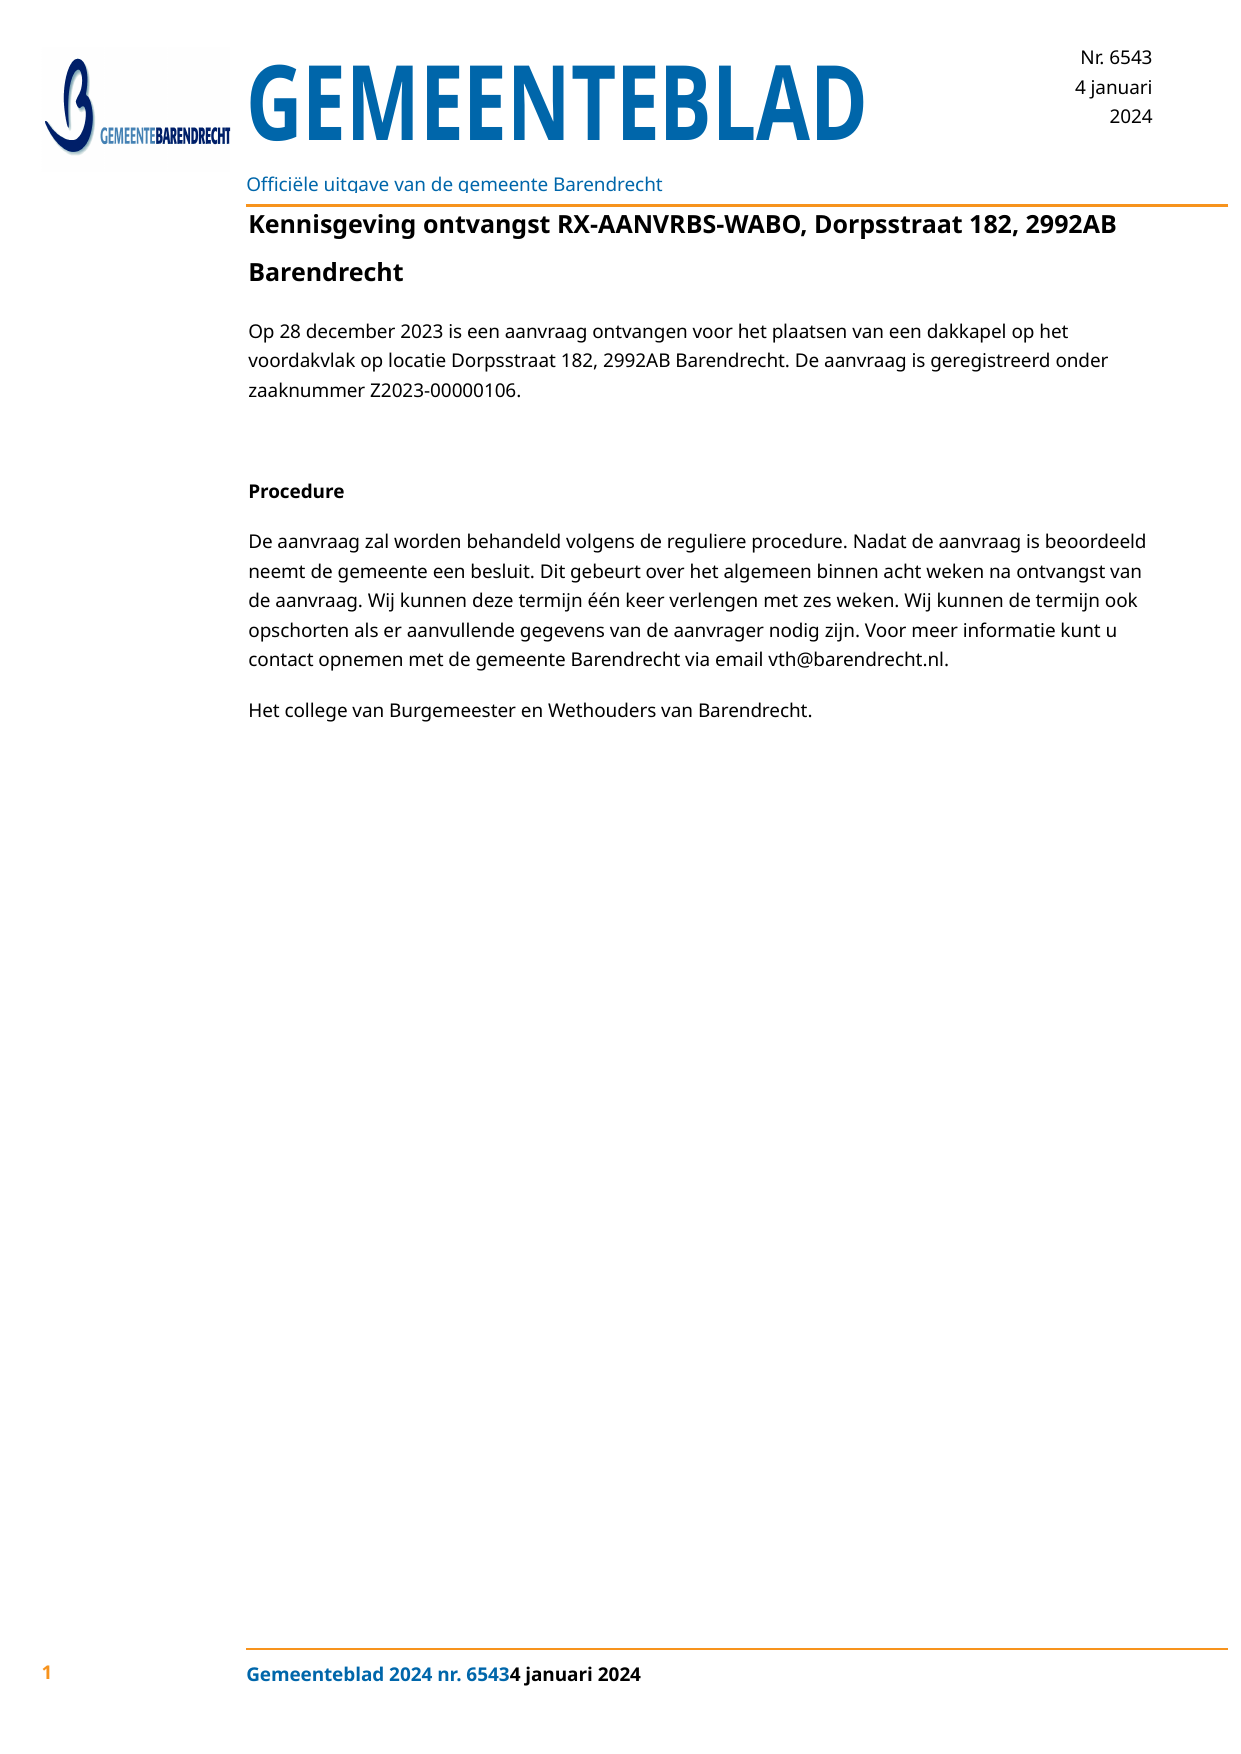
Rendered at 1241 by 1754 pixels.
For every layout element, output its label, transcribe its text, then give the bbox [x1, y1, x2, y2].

text De aanvraag zal worden behandeld volgens de reguliere procedure. Nadat de aanvraag is beoordeeld neemt de gemeente een besluit. Dit gebeurt over het algemeen binnen acht weken na ontvangst van de aanvraag. Wij kunnen deze termijn één keer verlengen met zes weken. Wij kunnen de termijn ook opschorten als er aanvullende gegevens van de aanvrager nodig zijn. Voor meer informatie kunt u contact opnemen met de gemeente Barendrecht via email vth@barendrecht.nl. [248, 528, 1152, 672]
text Procedure [248, 478, 1152, 504]
text Op 28 december 2023 is een aanvraag ontvangen voor het plaatsen van een dakkapel op het voordakvlak op locatie Dorpsstraat 182, 2992AB Barendrecht. De aanvraag is geregistreerd onder zaaknummer Z2023-00000106. [248, 318, 1152, 403]
text Kennisgeving ontvangst RX-AANVRBS-WABO, Dorpsstraat 182, 2992AB Barendrecht [248, 207, 1152, 288]
picture [41, 47, 231, 172]
text Het college van Burgemeester en Wethouders van Barendrecht. [248, 697, 1152, 723]
